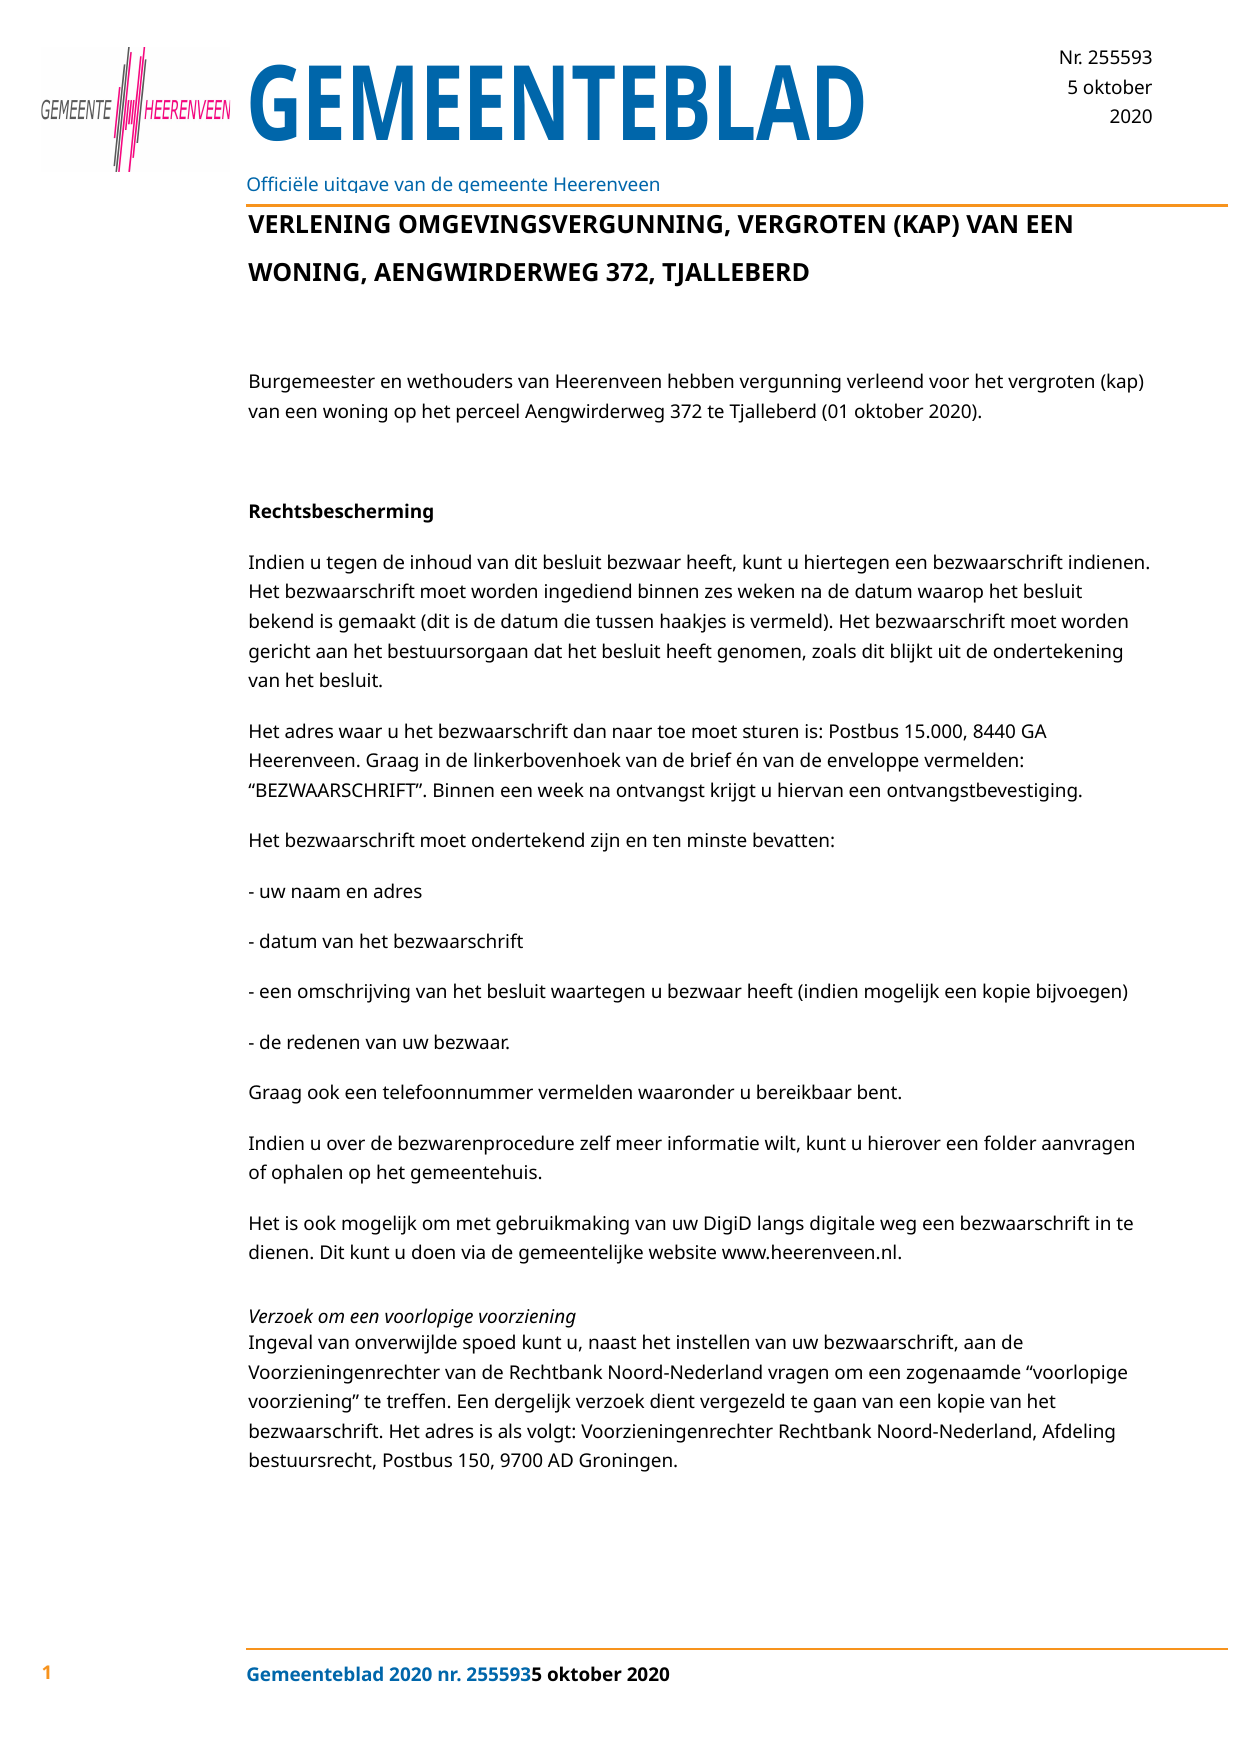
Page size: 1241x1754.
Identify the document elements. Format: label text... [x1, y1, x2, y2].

text - datum van het bezwaarschrift [248, 928, 1152, 954]
text Verzoek om een voorlopige voorziening [248, 1303, 1152, 1329]
text - de redenen van uw bezwaar. [248, 1029, 1152, 1055]
text Burgemeester en wethouders van Heerenveen hebben vergunning verleend voor het vergroten (kap) van een woning op het perceel Aengwirderweg 372 te Tjalleberd (01 oktober 2020). [248, 368, 1152, 424]
text Ingeval van onverwijlde spoed kunt u, naast het instellen van uw bezwaarschrift, aan de Voorzieningenrechter van de Rechtbank Noord-Nederland vragen om een zogenaamde “voorlopige voorziening” te treffen. Een dergelijk verzoek dient vergezeld te gaan van een kopie van het bezwaarschrift. Het adres is als volgt: Voorzieningenrechter Rechtbank Noord-Nederland, Afdeling bestuursrecht, Postbus 150, 9700 AD Groningen. [248, 1329, 1152, 1473]
text - uw naam en adres [248, 878, 1152, 904]
text Het is ook mogelijk om met gebruikmaking van uw DigiD langs digitale weg een bezwaarschrift in te dienen. Dit kunt u doen via de gemeentelijke website www.heerenveen.nl. [248, 1210, 1152, 1265]
text Rechtsbescherming [248, 499, 1152, 524]
text Graag ook een telefoonnummer vermelden waaronder u bereikbaar bent. [248, 1079, 1152, 1105]
text Indien u tegen de inhoud van dit besluit bezwaar heeft, kunt u hiertegen een bezwaarschrift indienen. Het bezwaarschrift moet worden ingediend binnen zes weken na de datum waarop het besluit bekend is gemaakt (dit is de datum die tussen haakjes is vermeld). Het bezwaarschrift moet worden gericht aan het bestuursorgaan dat het besluit heeft genomen, zoals dit blijkt uit de ondertekening van het besluit. [248, 549, 1152, 693]
picture [41, 47, 231, 172]
text Het adres waar u het bezwaarschrift dan naar toe moet sturen is: Postbus 15.000, 8440 GA Heerenveen. Graag in de linkerbovenhoek van de brief én van de enveloppe vermelden: “BEZWAARSCHRIFT”. Binnen een week na ontvangst krijgt u hiervan een ontvangstbevestiging. [248, 718, 1152, 803]
text Indien u over de bezwarenprocedure zelf meer informatie wilt, kunt u hierover een folder aanvragen of ophalen op het gemeentehuis. [248, 1130, 1152, 1185]
text Het bezwaarschrift moet ondertekend zijn en ten minste bevatten: [248, 827, 1152, 853]
text VERLENING OMGEVINGSVERGUNNING, VERGROTEN (KAP) VAN EEN WONING, AENGWIRDERWEG 372, TJALLEBERD [248, 207, 1152, 288]
text - een omschrijving van het besluit waartegen u bezwaar heeft (indien mogelijk een kopie bijvoegen) [248, 979, 1152, 1004]
